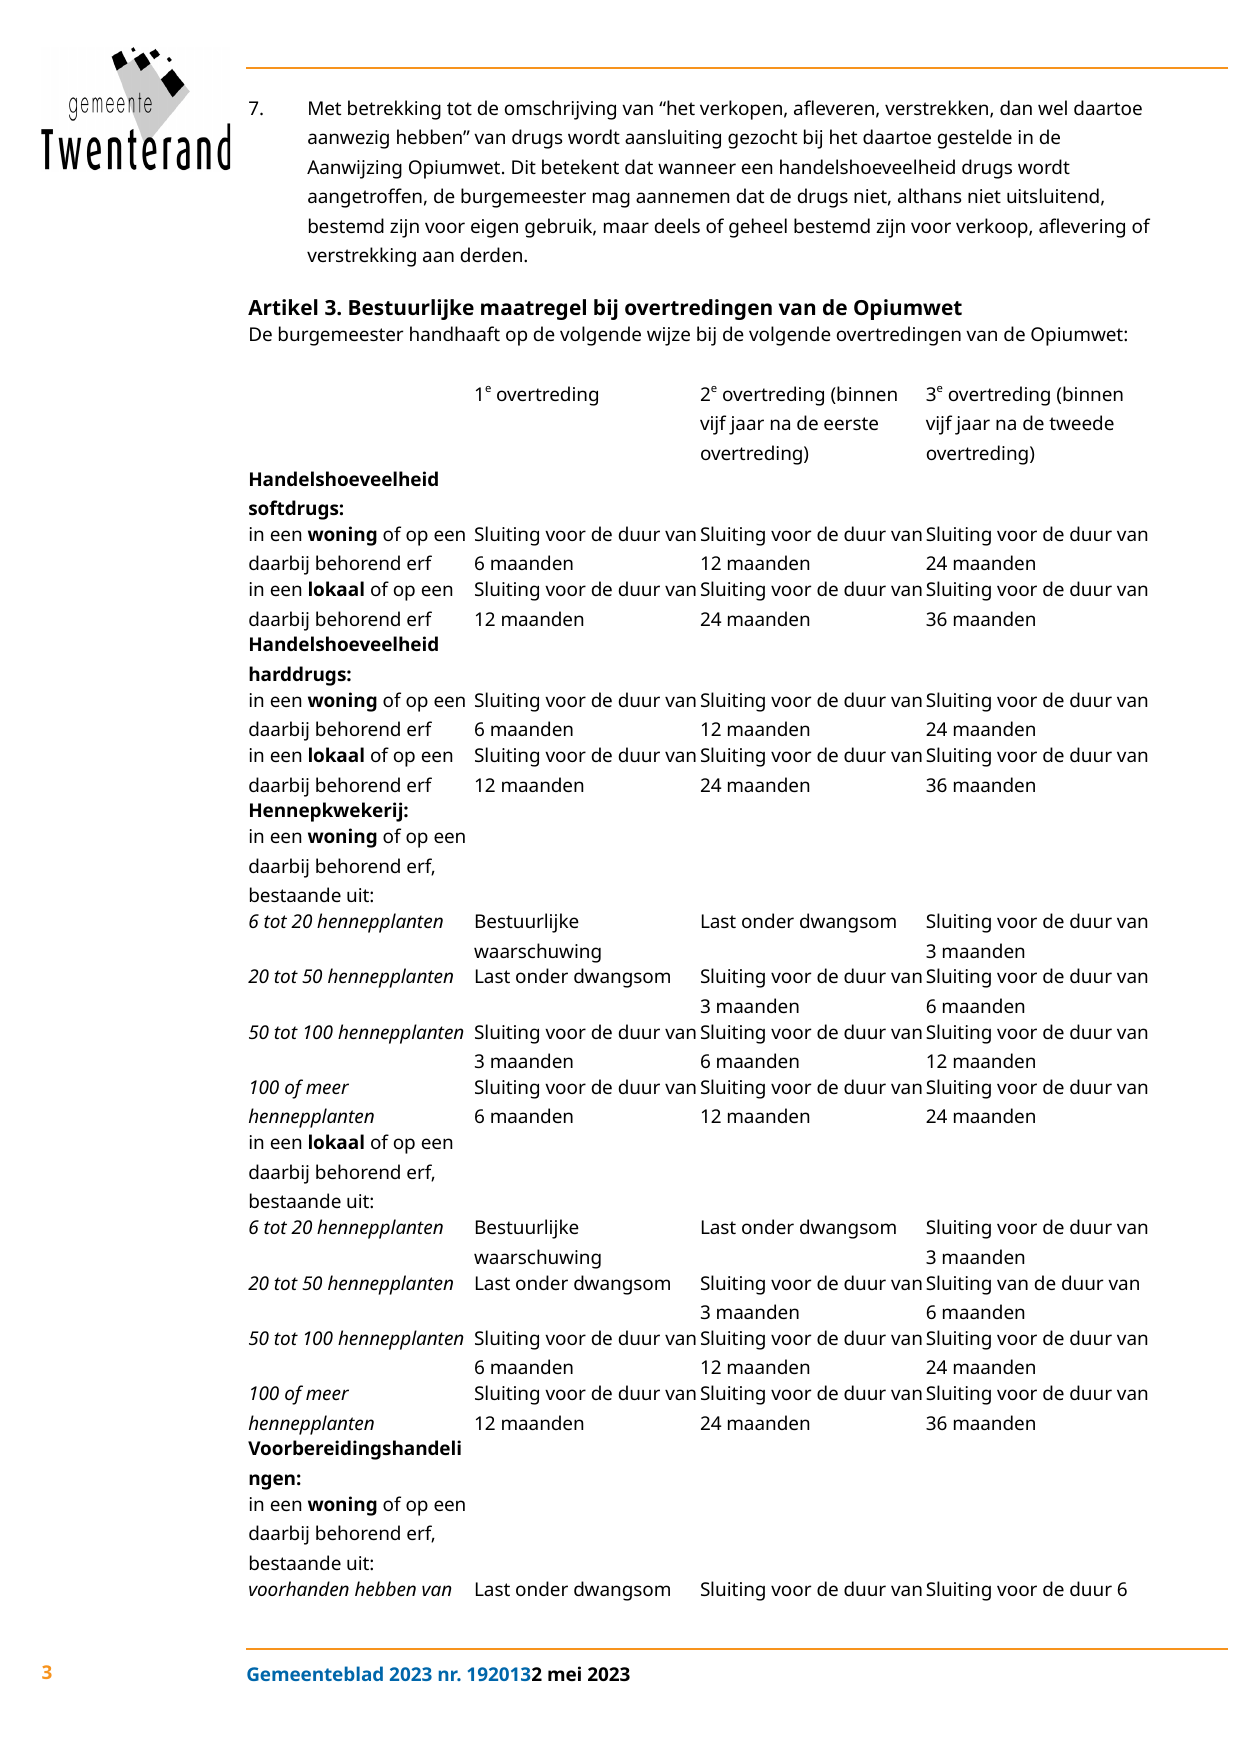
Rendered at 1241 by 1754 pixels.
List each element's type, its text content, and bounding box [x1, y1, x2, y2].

table_cell in een lokaal of op een daarbij behorend erf, bestaande uit: [248, 1130, 474, 1214]
table_cell [926, 632, 1152, 687]
table_cell Sluiting voor de duur van 24 maanden [700, 576, 926, 632]
table_cell Handelshoeveelheid harddrugs: [248, 632, 474, 687]
table_cell 100 of meer hennepplanten [248, 1074, 474, 1129]
table_cell [474, 632, 700, 687]
table_cell in een woning of op een daarbij behorend erf [248, 521, 474, 576]
table_cell Sluiting voor de duur van 36 maanden [926, 1380, 1152, 1436]
table_cell Bestuurlijke waarschuwing [474, 1214, 700, 1270]
table_cell 20 tot 50 hennepplanten [248, 964, 474, 1019]
table_cell [474, 798, 700, 823]
table_cell Sluiting voor de duur van 3 maanden [474, 1019, 700, 1074]
text De burgemeester handhaaft op de volgende wijze bij de volgende overtredingen van de Opiumwet: [248, 322, 1152, 347]
table_header 3e overtreding (binnen vijf jaar na de tweede overtreding) [926, 381, 1152, 466]
table_cell Sluiting voor de duur van 6 maanden [474, 1074, 700, 1129]
table_cell 6 tot 20 hennepplanten [248, 1214, 474, 1270]
table_cell [700, 823, 926, 908]
table_cell Sluiting voor de duur van 24 maanden [926, 687, 1152, 742]
table_cell in een woning of op een daarbij behorend erf [248, 687, 474, 742]
table_cell in een lokaal of op een daarbij behorend erf [248, 742, 474, 798]
table_cell Handelshoeveelheid softdrugs: [248, 466, 474, 521]
table_cell Sluiting voor de duur van 6 maanden [926, 964, 1152, 1019]
table_cell Last onder dwangsom [700, 1214, 926, 1270]
table_header [248, 381, 474, 466]
table_cell Last onder dwangsom [474, 964, 700, 1019]
table_cell Last onder dwangsom [474, 1576, 700, 1602]
table_cell Sluiting voor de duur van 12 maanden [474, 742, 700, 798]
table_cell [700, 798, 926, 823]
table_cell [474, 1130, 700, 1214]
table_cell [700, 1436, 926, 1491]
table_cell Sluiting van de duur van 6 maanden [926, 1270, 1152, 1325]
table_cell Sluiting voor de duur van 24 maanden [926, 1074, 1152, 1129]
text Artikel 3. Bestuurlijke maatregel bij overtredingen van de Opiumwet [248, 293, 1152, 322]
table_cell voorhanden hebben van [248, 1576, 474, 1602]
table_cell Sluiting voor de duur van 24 maanden [926, 1325, 1152, 1380]
table_cell Sluiting voor de duur van 12 maanden [474, 576, 700, 632]
table_cell [926, 798, 1152, 823]
table_cell Sluiting voor de duur van 3 maanden [926, 908, 1152, 963]
table_cell 100 of meer hennepplanten [248, 1380, 474, 1436]
table_cell [474, 466, 700, 521]
table_cell [926, 466, 1152, 521]
table_cell Sluiting voor de duur van 12 maanden [700, 687, 926, 742]
table_cell Last onder dwangsom [474, 1270, 700, 1325]
table_cell [926, 1436, 1152, 1491]
table_cell Sluiting voor de duur van 12 maanden [700, 1325, 926, 1380]
table_cell Sluiting voor de duur van 24 maanden [700, 742, 926, 798]
table_cell [700, 466, 926, 521]
table_cell Sluiting voor de duur van 36 maanden [926, 742, 1152, 798]
table_cell Sluiting voor de duur van 6 maanden [474, 1325, 700, 1380]
table_cell [474, 1491, 700, 1576]
table_cell Last onder dwangsom [700, 908, 926, 963]
table_cell Hennepkwekerij: [248, 798, 474, 823]
table_cell 50 tot 100 hennepplanten [248, 1019, 474, 1074]
table_cell Sluiting voor de duur 6 [926, 1576, 1152, 1602]
table_cell Sluiting voor de duur van 12 maanden [926, 1019, 1152, 1074]
table_cell Sluiting voor de duur van 6 maanden [474, 687, 700, 742]
table_header 2e overtreding (binnen vijf jaar na de eerste overtreding) [700, 381, 926, 466]
table_cell [926, 1130, 1152, 1214]
list Met betrekking tot de omschrijving van “het verkopen, afleveren, verstrekken, dan wel daartoe aanwezig hebben” van drugs wordt aansluiting gezocht bij het daartoe gestelde in de Aanwijzing Opiumwet. Dit betekent dat wanneer een handelshoeveelheid drugs wordt aangetroffen, de burgemeester mag aannemen dat de drugs niet, althans niet uitsluitend, bestemd zijn voor eigen gebruik, maar deels of geheel bestemd zijn voor verkoop, aflevering of verstrekking aan derden. [248, 95, 1152, 268]
table_cell 50 tot 100 hennepplanten [248, 1325, 474, 1380]
table_cell Sluiting voor de duur van 12 maanden [700, 521, 926, 576]
table_cell [474, 823, 700, 908]
table_cell 6 tot 20 hennepplanten [248, 908, 474, 963]
table_cell [700, 1130, 926, 1214]
table_cell Sluiting voor de duur van 24 maanden [926, 521, 1152, 576]
table_cell Bestuurlijke waarschuwing [474, 908, 700, 963]
picture [41, 47, 231, 172]
table_cell [700, 632, 926, 687]
table_cell [700, 1491, 926, 1576]
table_cell in een woning of op een daarbij behorend erf, bestaande uit: [248, 1491, 474, 1576]
table_cell in een woning of op een daarbij behorend erf, bestaande uit: [248, 823, 474, 908]
table_header 1e overtreding [474, 381, 700, 466]
table_cell Sluiting voor de duur van 3 maanden [926, 1214, 1152, 1270]
table_cell Sluiting voor de duur van 12 maanden [700, 1074, 926, 1129]
table_cell Voorbereidingshandelingen: [248, 1436, 474, 1491]
table_cell Sluiting voor de duur van 6 maanden [474, 521, 700, 576]
table_cell [926, 823, 1152, 908]
table_cell Sluiting voor de duur van [700, 1576, 926, 1602]
table_cell [474, 1436, 700, 1491]
table_cell Sluiting voor de duur van 6 maanden [700, 1019, 926, 1074]
table_cell Sluiting voor de duur van 36 maanden [926, 576, 1152, 632]
table_cell Sluiting voor de duur van 3 maanden [700, 964, 926, 1019]
table_cell Sluiting voor de duur van 3 maanden [700, 1270, 926, 1325]
table_cell [926, 1491, 1152, 1576]
table_cell 20 tot 50 hennepplanten [248, 1270, 474, 1325]
table_cell Sluiting voor de duur van 24 maanden [700, 1380, 926, 1436]
table_cell Sluiting voor de duur van 12 maanden [474, 1380, 700, 1436]
table_cell in een lokaal of op een daarbij behorend erf [248, 576, 474, 632]
